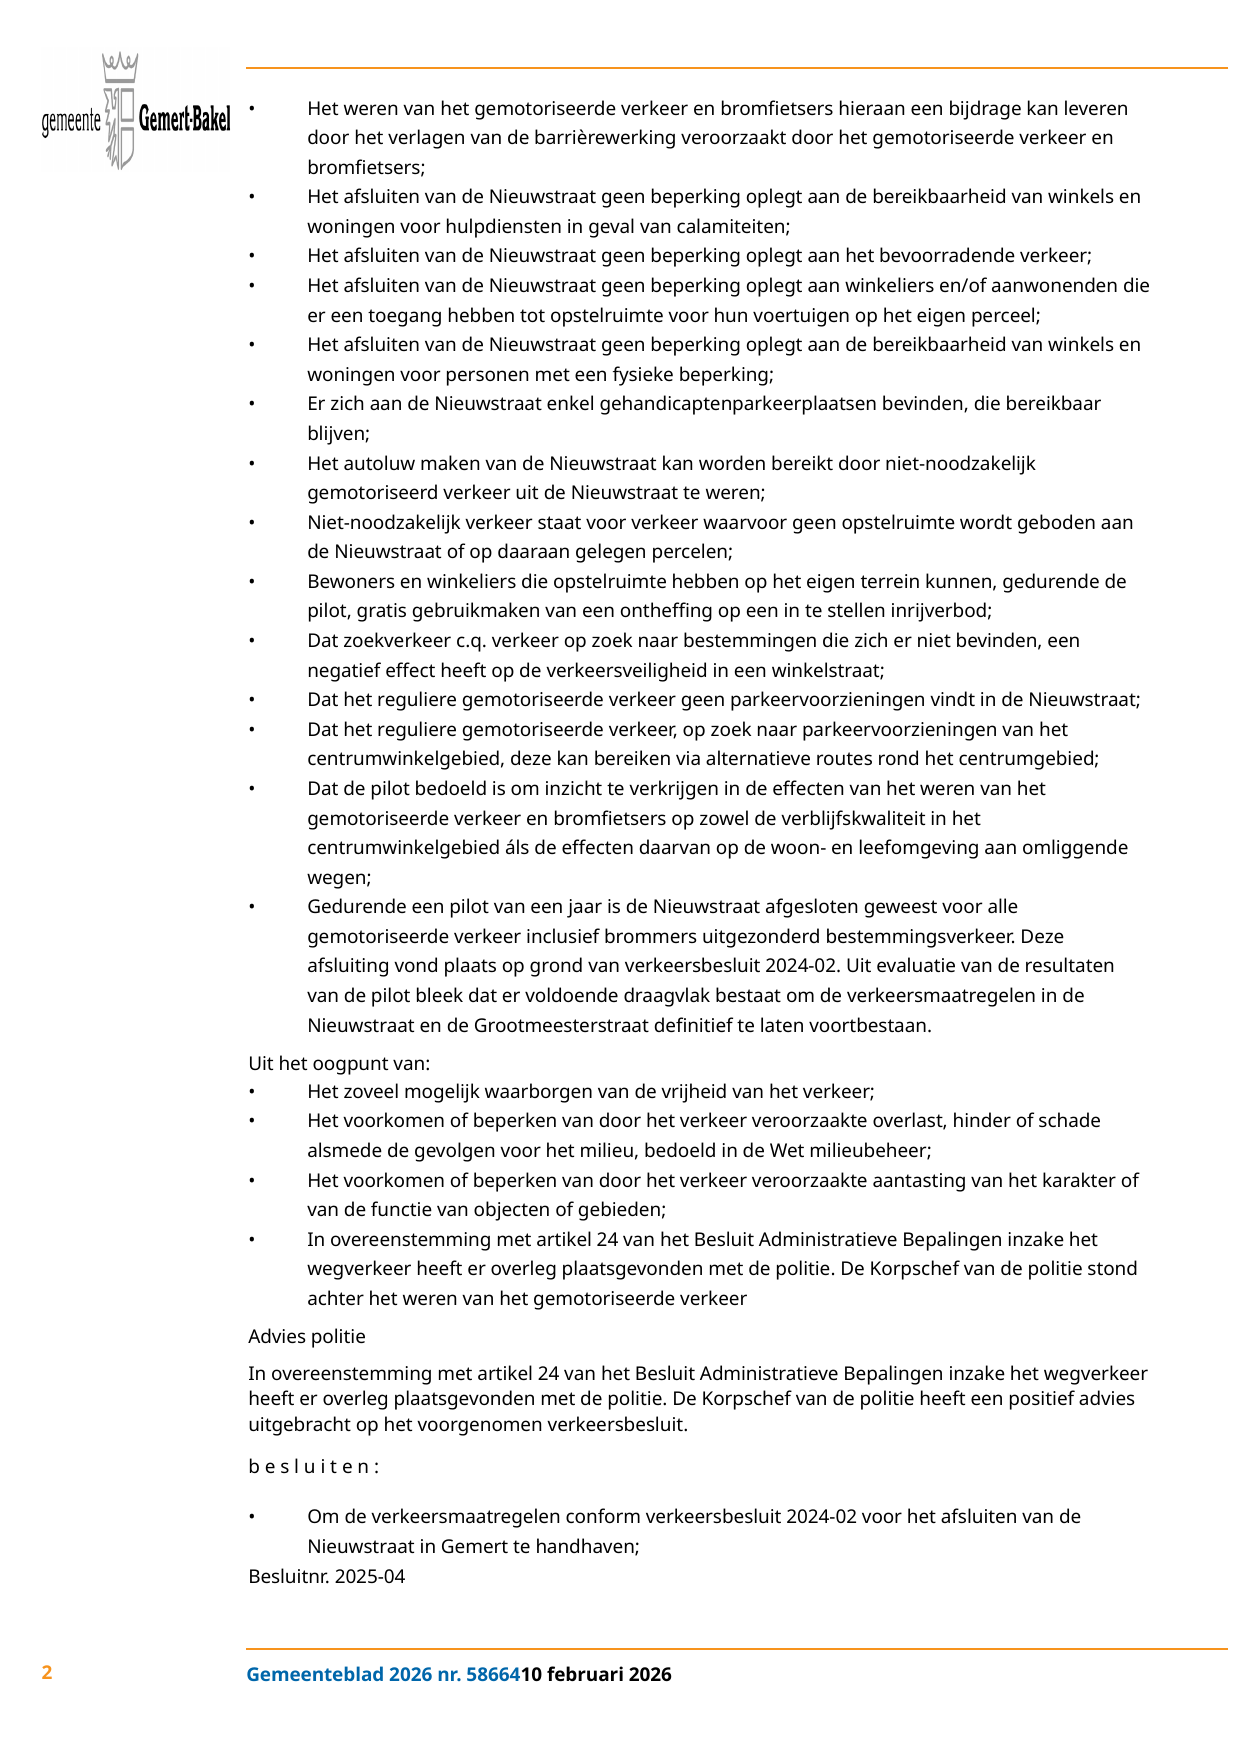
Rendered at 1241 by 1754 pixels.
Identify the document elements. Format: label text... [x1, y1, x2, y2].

text Uit het oogpunt van: [248, 1050, 1152, 1076]
list Bewoners en winkeliers die opstelruimte hebben op het eigen terrein kunnen, gedurende de pilot, gratis gebruikmaken van een ontheffing op een in te stellen inrijverbod; [248, 568, 1152, 623]
list Het weren van het gemotoriseerde verkeer en bromfietsers hieraan een bijdrage kan leveren door het verlagen van de barrièrewerking veroorzaakt door het gemotoriseerde verkeer en bromfietsers; [248, 95, 1152, 180]
text In overeenstemming met artikel 24 van het Besluit Administratieve Bepalingen inzake het wegverkeer heeft er overleg plaatsgevonden met de politie. De Korpschef van de politie heeft een positief advies uitgebracht op het voorgenomen verkeersbesluit. [248, 1360, 1152, 1437]
list Het afsluiten van de Nieuwstraat geen beperking oplegt aan het bevoorradende verkeer; [248, 243, 1152, 268]
text b e s l u i t e n : [248, 1453, 1152, 1479]
list Het autoluw maken van de Nieuwstraat kan worden bereikt door niet-noodzakelijk gemotoriseerd verkeer uit de Nieuwstraat te weren; [248, 450, 1152, 505]
list Het afsluiten van de Nieuwstraat geen beperking oplegt aan de bereikbaarheid van winkels en woningen voor personen met een fysieke beperking; [248, 331, 1152, 387]
list Het voorkomen of beperken van door het verkeer veroorzaakte overlast, hinder of schade alsmede de gevolgen voor het milieu, bedoeld in de Wet milieubeheer; [248, 1108, 1152, 1163]
list Het zoveel mogelijk waarborgen van de vrijheid van het verkeer; [248, 1078, 1152, 1104]
list Het afsluiten van de Nieuwstraat geen beperking oplegt aan winkeliers en/of aanwonenden die er een toegang hebben tot opstelruimte voor hun voertuigen op het eigen perceel; [248, 272, 1152, 328]
list Dat het reguliere gemotoriseerde verkeer geen parkeervoorzieningen vindt in de Nieuwstraat; [248, 686, 1152, 712]
list Het afsluiten van de Nieuwstraat geen beperking oplegt aan de bereikbaarheid van winkels en woningen voor hulpdiensten in geval van calamiteiten; [248, 183, 1152, 239]
list Het voorkomen of beperken van door het verkeer veroorzaakte aantasting van het karakter of van de functie van objecten of gebieden; [248, 1167, 1152, 1222]
list Om de verkeersmaatregelen conform verkeersbesluit 2024-02 voor het afsluiten van de Nieuwstraat in Gemert te handhaven; [248, 1504, 1152, 1559]
list Niet-noodzakelijk verkeer staat voor verkeer waarvoor geen opstelruimte wordt geboden aan de Nieuwstraat of op daaraan gelegen percelen; [248, 509, 1152, 564]
list Gedurende een pilot van een jaar is de Nieuwstraat afgesloten geweest voor alle gemotoriseerde verkeer inclusief brommers uitgezonderd bestemmingsverkeer. Deze afsluiting vond plaats op grond van verkeersbesluit 2024-02. Uit evaluatie van de resultaten van de pilot bleek dat er voldoende draagvlak bestaat om de verkeersmaatregelen in de Nieuwstraat en de Grootmeesterstraat definitief te laten voortbestaan. [248, 893, 1152, 1038]
list In overeenstemming met artikel 24 van het Besluit Administratieve Bepalingen inzake het wegverkeer heeft er overleg plaatsgevonden met de politie. De Korpschef van de politie stond achter het weren van het gemotoriseerde verkeer [248, 1226, 1152, 1311]
list Er zich aan de Nieuwstraat enkel gehandicaptenparkeerplaatsen bevinden, die bereikbaar blijven; [248, 391, 1152, 446]
text Besluitnr. 2025-04 [248, 1563, 1152, 1588]
list Dat het reguliere gemotoriseerde verkeer, op zoek naar parkeervoorzieningen van het centrumwinkelgebied, deze kan bereiken via alternatieve routes rond het centrumgebied; [248, 716, 1152, 771]
list Dat de pilot bedoeld is om inzicht te verkrijgen in de effecten van het weren van het gemotoriseerde verkeer en bromfietsers op zowel de verblijfskwaliteit in het centrumwinkelgebied áls de effecten daarvan op de woon- en leefomgeving aan omliggende wegen; [248, 775, 1152, 890]
list Dat zoekverkeer c.q. verkeer op zoek naar bestemmingen die zich er niet bevinden, een negatief effect heeft op de verkeersveiligheid in een winkelstraat; [248, 627, 1152, 683]
text Advies politie [248, 1323, 1152, 1349]
picture [41, 47, 231, 172]
